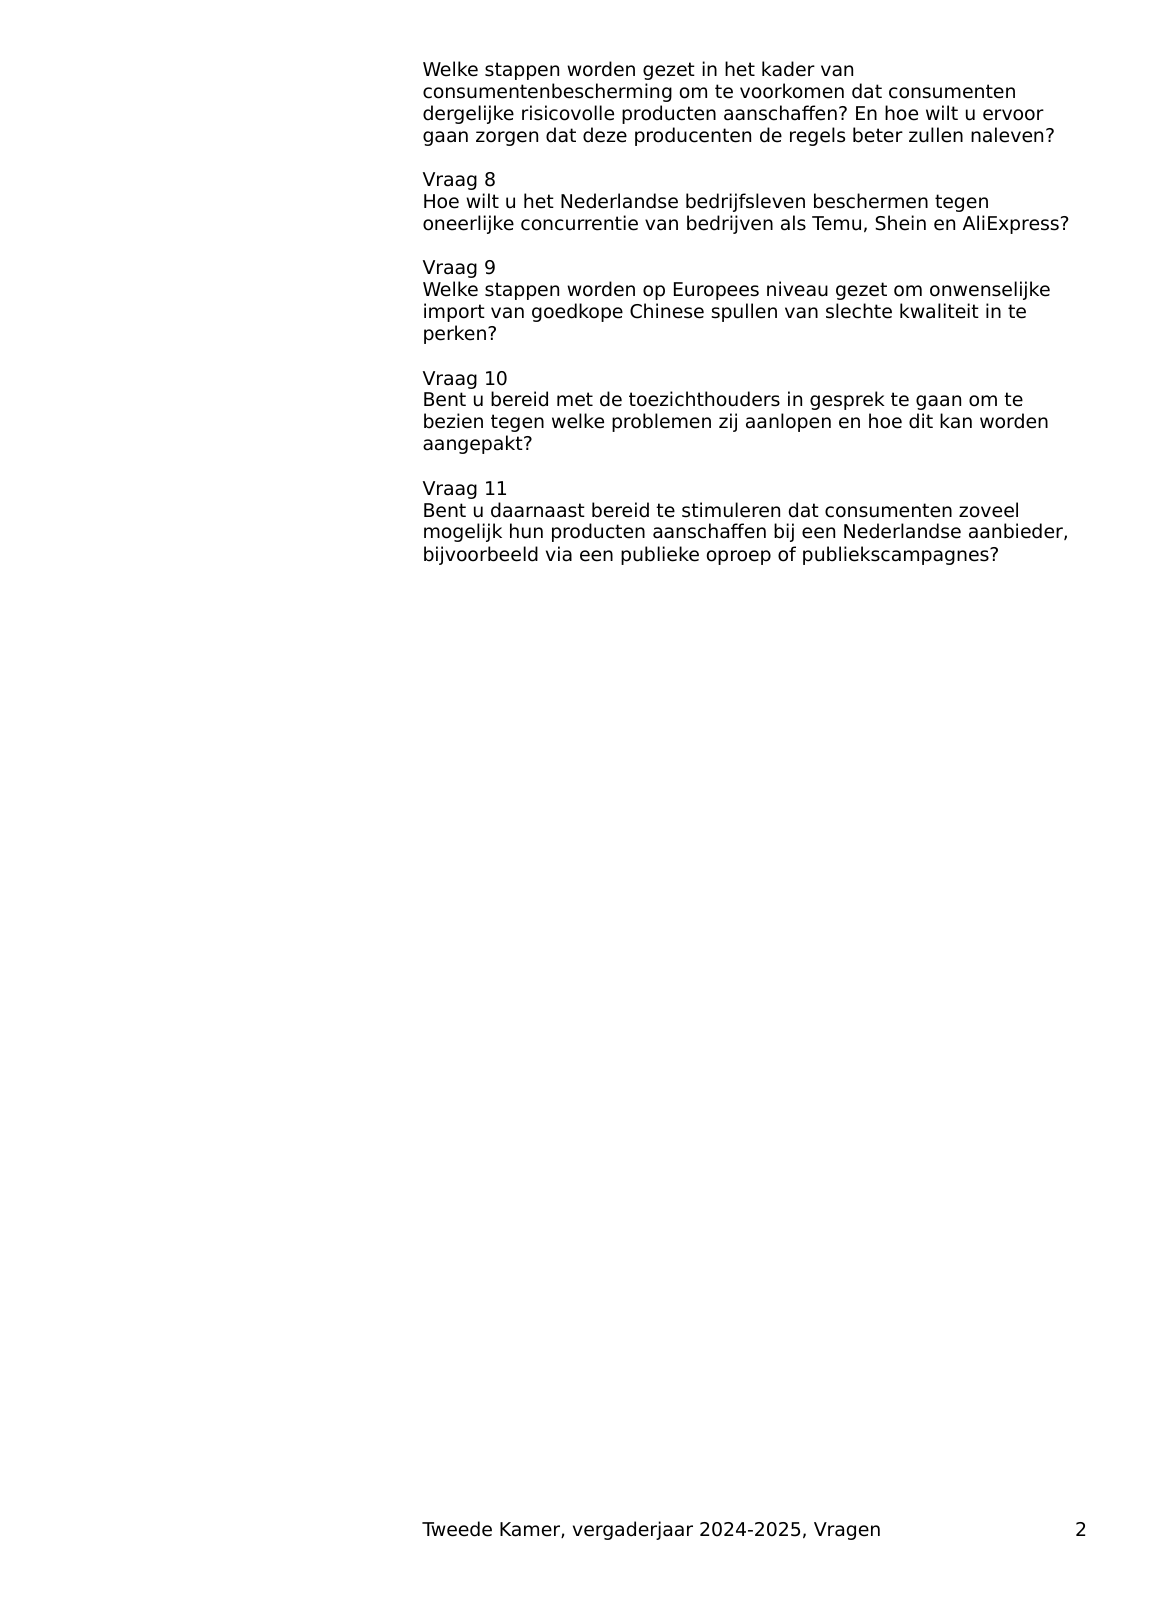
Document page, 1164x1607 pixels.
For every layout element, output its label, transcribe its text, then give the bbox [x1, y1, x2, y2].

text Vraag 9 [422, 257, 1087, 279]
text Hoe wilt u het Nederlandse bedrijfsleven beschermen tegen oneerlijke concurrentie van bedrijven als Temu, Shein en AliExpress? [422, 191, 1087, 235]
text Bent u daarnaast bereid te stimuleren dat consumenten zoveel mogelijk hun producten aanschaffen bij een Nederlandse aanbieder, bijvoorbeeld via een publieke oproep of publiekscampagnes? [422, 499, 1087, 565]
text Vraag 10 [422, 367, 1087, 389]
text Welke stappen worden op Europees niveau gezet om onwenselijke import van goedkope Chinese spullen van slechte kwaliteit in te perken? [422, 279, 1087, 345]
text Vraag 8 [422, 169, 1087, 191]
text Vraag 11 [422, 477, 1087, 499]
text Bent u bereid met de toezichthouders in gesprek te gaan om te bezien tegen welke problemen zij aanlopen en hoe dit kan worden aangepakt? [422, 389, 1087, 455]
text Welke stappen worden gezet in het kader van consumentenbescherming om te voorkomen dat consumenten dergelijke risicovolle producten aanschaffen? En hoe wilt u ervoor gaan zorgen dat deze producenten de regels beter zullen naleven? [422, 59, 1087, 147]
